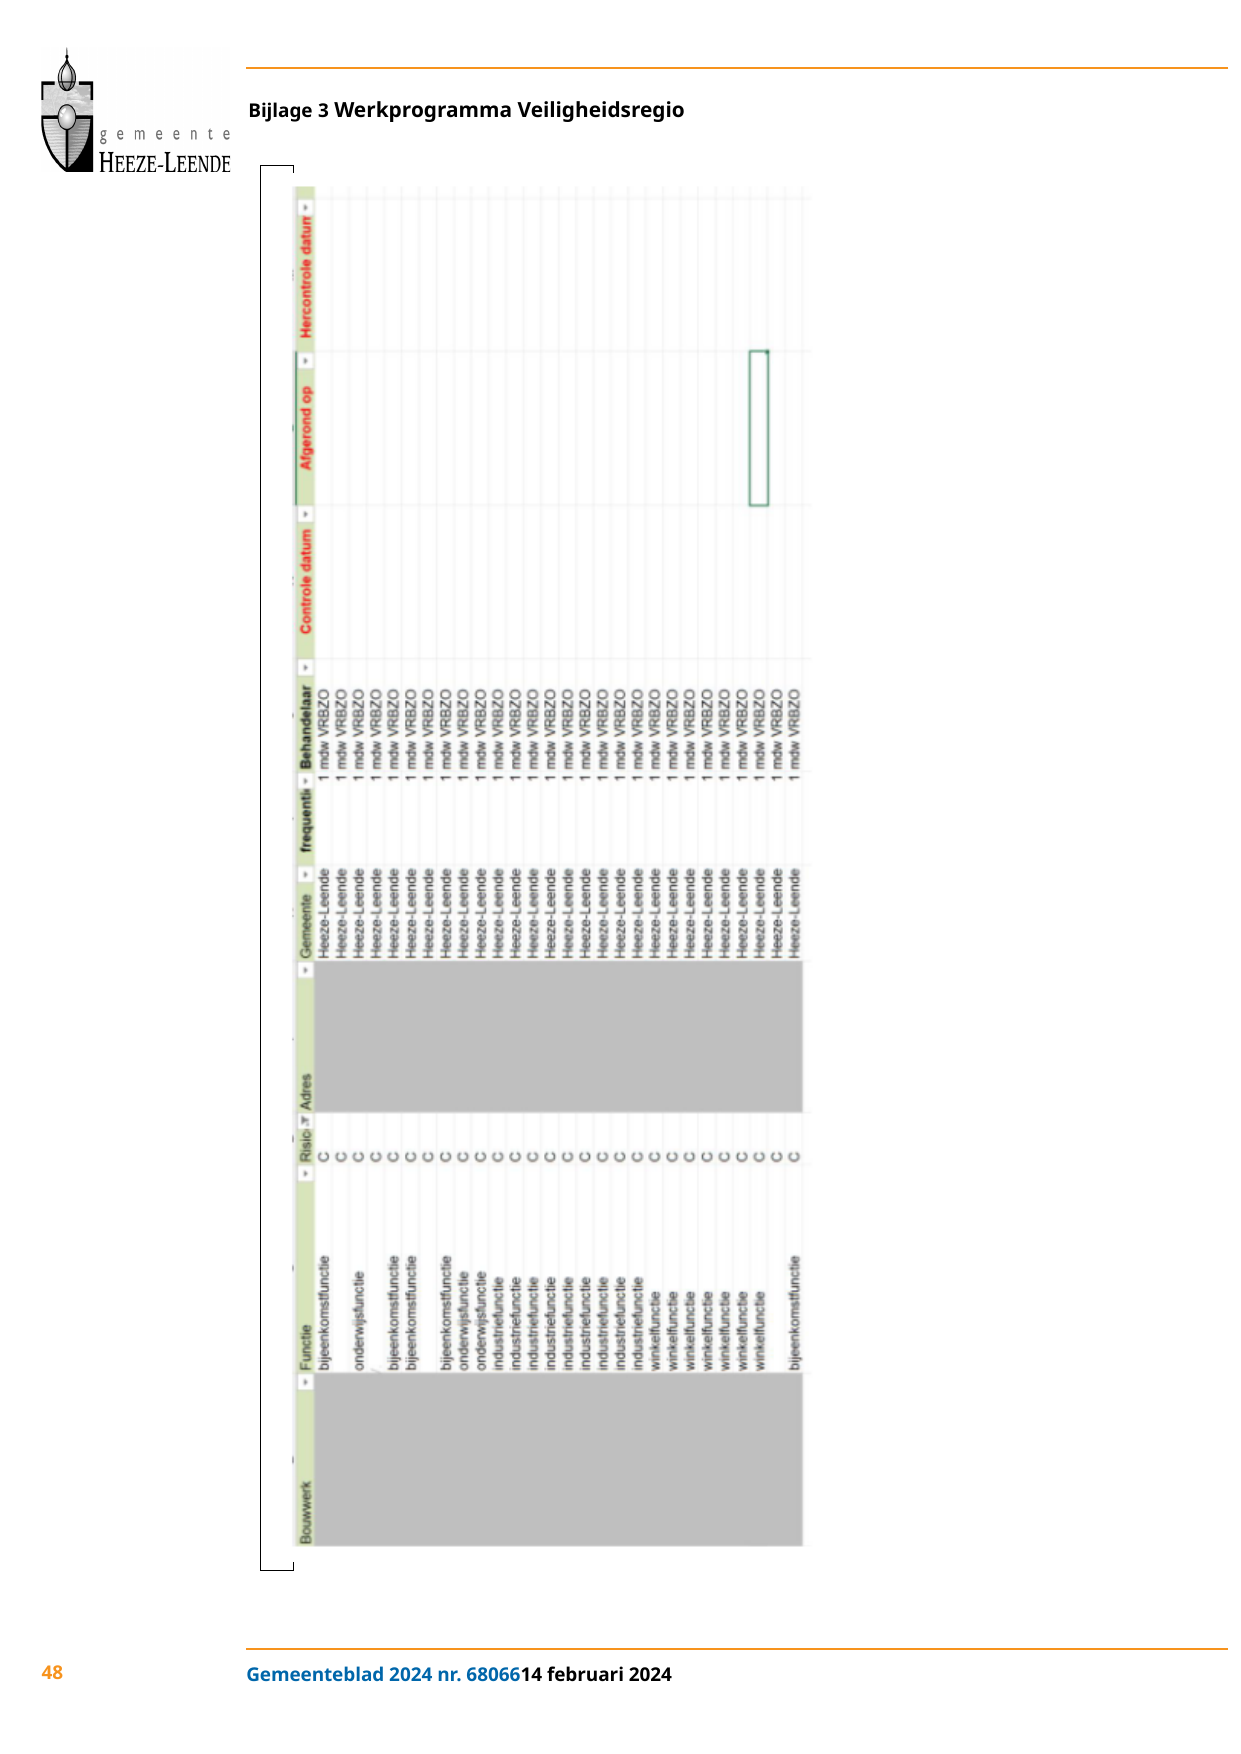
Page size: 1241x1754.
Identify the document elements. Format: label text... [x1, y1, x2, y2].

text Bijlage 3 Werkprogramma Veiligheidsregio [248, 95, 1152, 123]
picture [41, 47, 231, 172]
picture [268, 173, 863, 1562]
